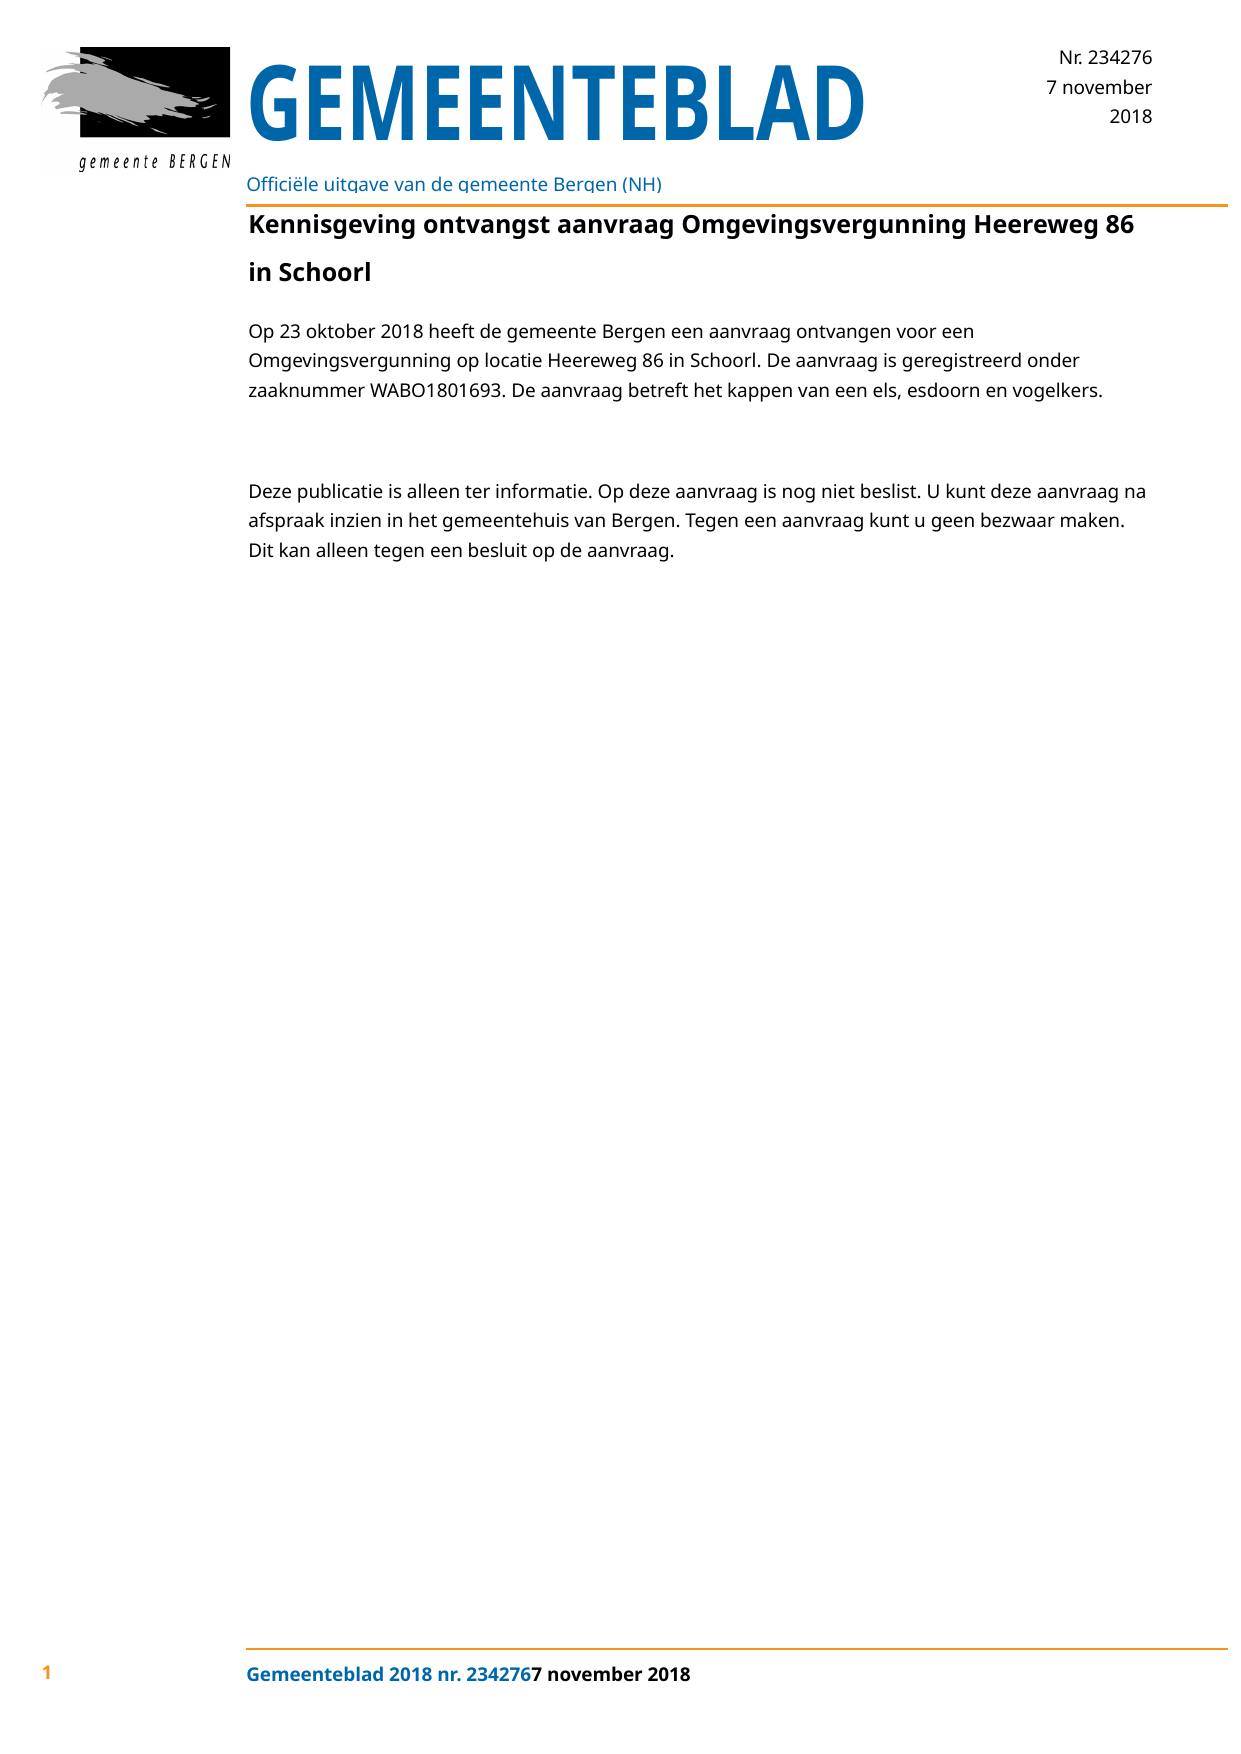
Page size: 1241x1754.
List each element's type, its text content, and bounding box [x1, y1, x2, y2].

text Deze publicatie is alleen ter informatie. Op deze aanvraag is nog niet beslist. U kunt deze aanvraag na afspraak inzien in het gemeentehuis van Bergen. Tegen een aanvraag kunt u geen bezwaar maken. Dit kan alleen tegen een besluit op de aanvraag. [248, 478, 1152, 563]
text Kennisgeving ontvangst aanvraag Omgevingsvergunning Heereweg 86 in Schoorl [248, 207, 1152, 288]
text Op 23 oktober 2018 heeft de gemeente Bergen een aanvraag ontvangen voor een Omgevingsvergunning op locatie Heereweg 86 in Schoorl. De aanvraag is geregistreerd onder zaaknummer WABO1801693. De aanvraag betreft het kappen van een els, esdoorn en vogelkers. [248, 318, 1152, 403]
picture [41, 47, 231, 172]
